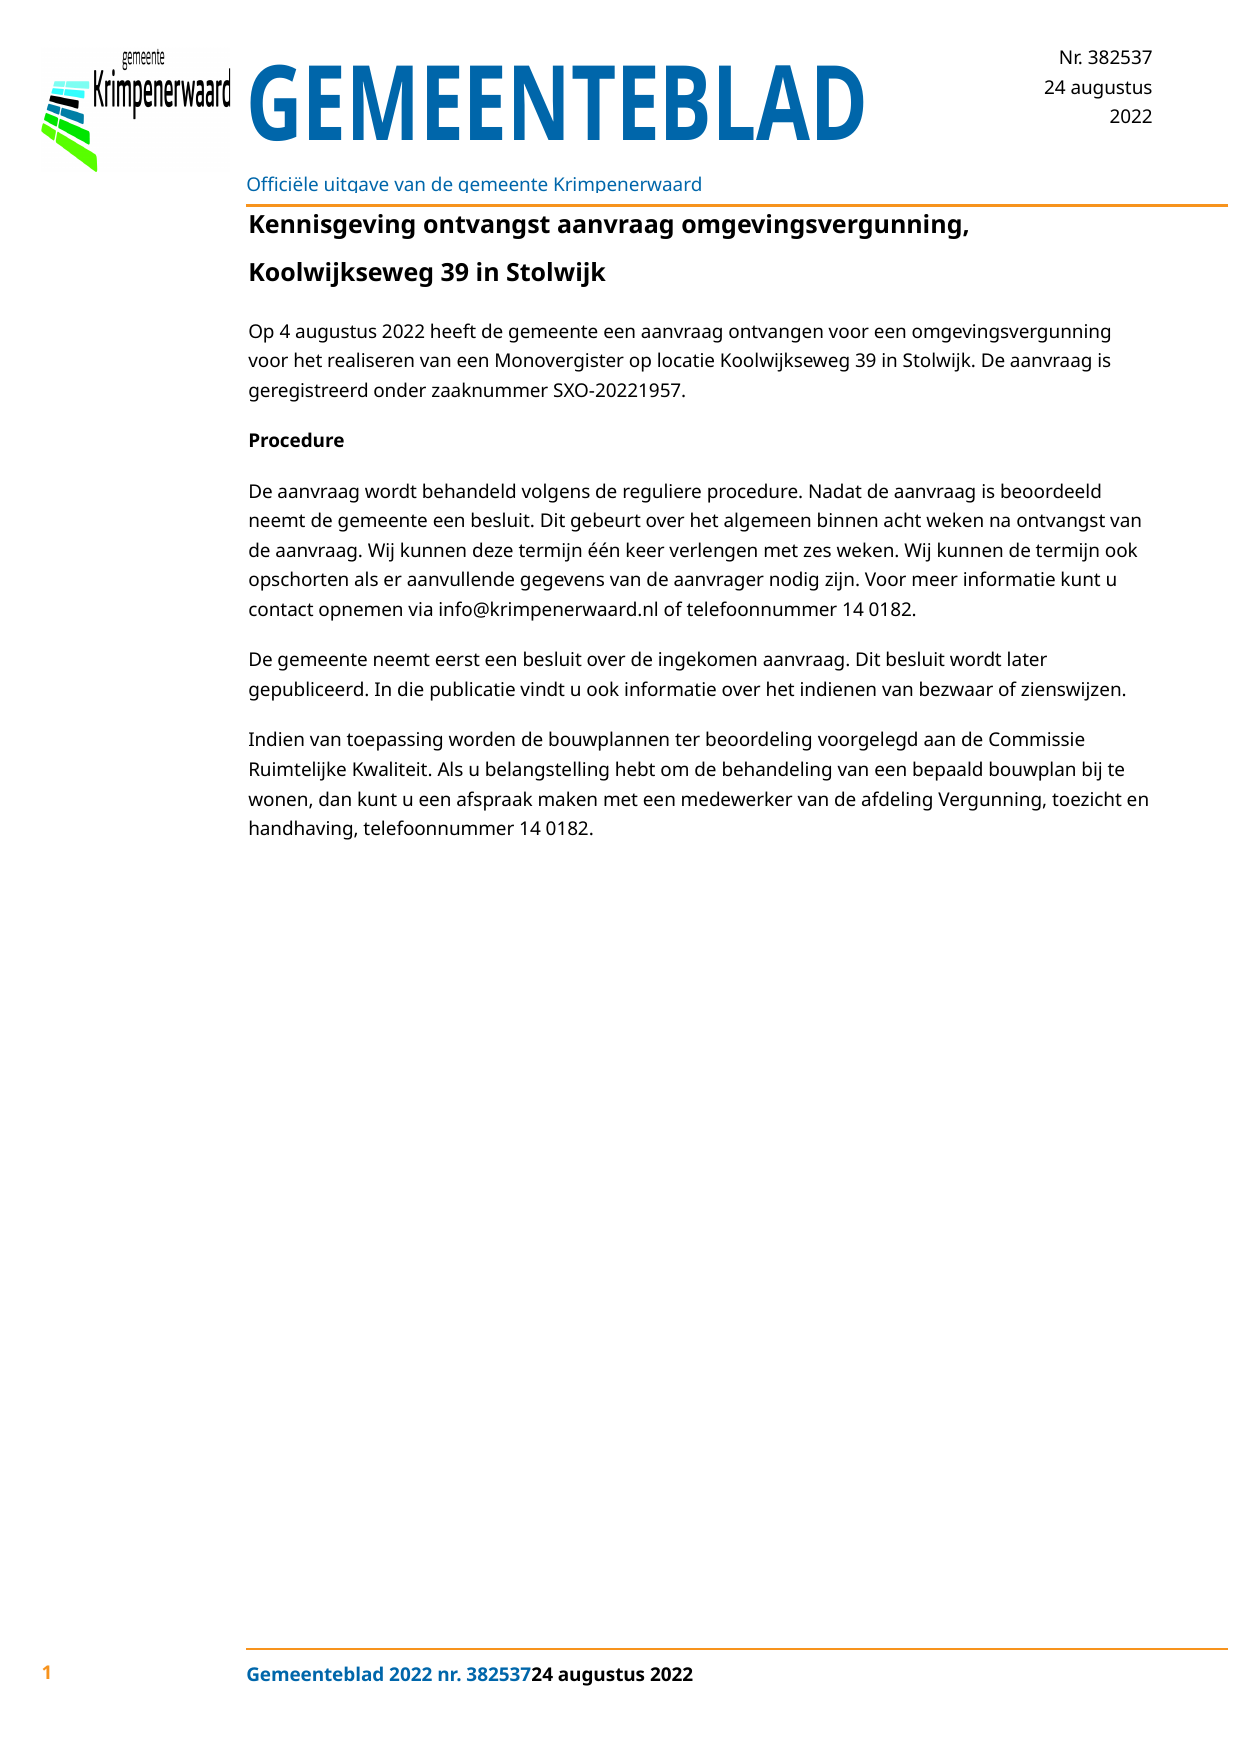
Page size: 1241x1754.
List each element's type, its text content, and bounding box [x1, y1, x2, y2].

text De gemeente neemt eerst een besluit over de ingekomen aanvraag. Dit besluit wordt later gepubliceerd. In die publicatie vindt u ook informatie over het indienen van bezwaar of zienswijzen. [248, 647, 1152, 702]
picture [41, 47, 231, 172]
text Indien van toepassing worden de bouwplannen ter beoordeling voorgelegd aan de Commissie Ruimtelijke Kwaliteit. Als u belangstelling hebt om de behandeling van een bepaald bouwplan bij te wonen, dan kunt u een afspraak maken met een medewerker van de afdeling Vergunning, toezicht en handhaving, telefoonnummer 14 0182. [248, 727, 1152, 841]
text Procedure [248, 427, 1152, 453]
text De aanvraag wordt behandeld volgens de reguliere procedure. Nadat de aanvraag is beoordeeld neemt de gemeente een besluit. Dit gebeurt over het algemeen binnen acht weken na ontvangst van de aanvraag. Wij kunnen deze termijn één keer verlengen met zes weken. Wij kunnen de termijn ook opschorten als er aanvullende gegevens van de aanvrager nodig zijn. Voor meer informatie kunt u contact opnemen via info@krimpenerwaard.nl of telefoonnummer 14 0182. [248, 478, 1152, 622]
text Op 4 augustus 2022 heeft de gemeente een aanvraag ontvangen voor een omgevingsvergunning voor het realiseren van een Monovergister op locatie Koolwijkseweg 39 in Stolwijk. De aanvraag is geregistreerd onder zaaknummer SXO-20221957. [248, 318, 1152, 403]
text Kennisgeving ontvangst aanvraag omgevingsvergunning, Koolwijkseweg 39 in Stolwijk [248, 207, 1152, 288]
